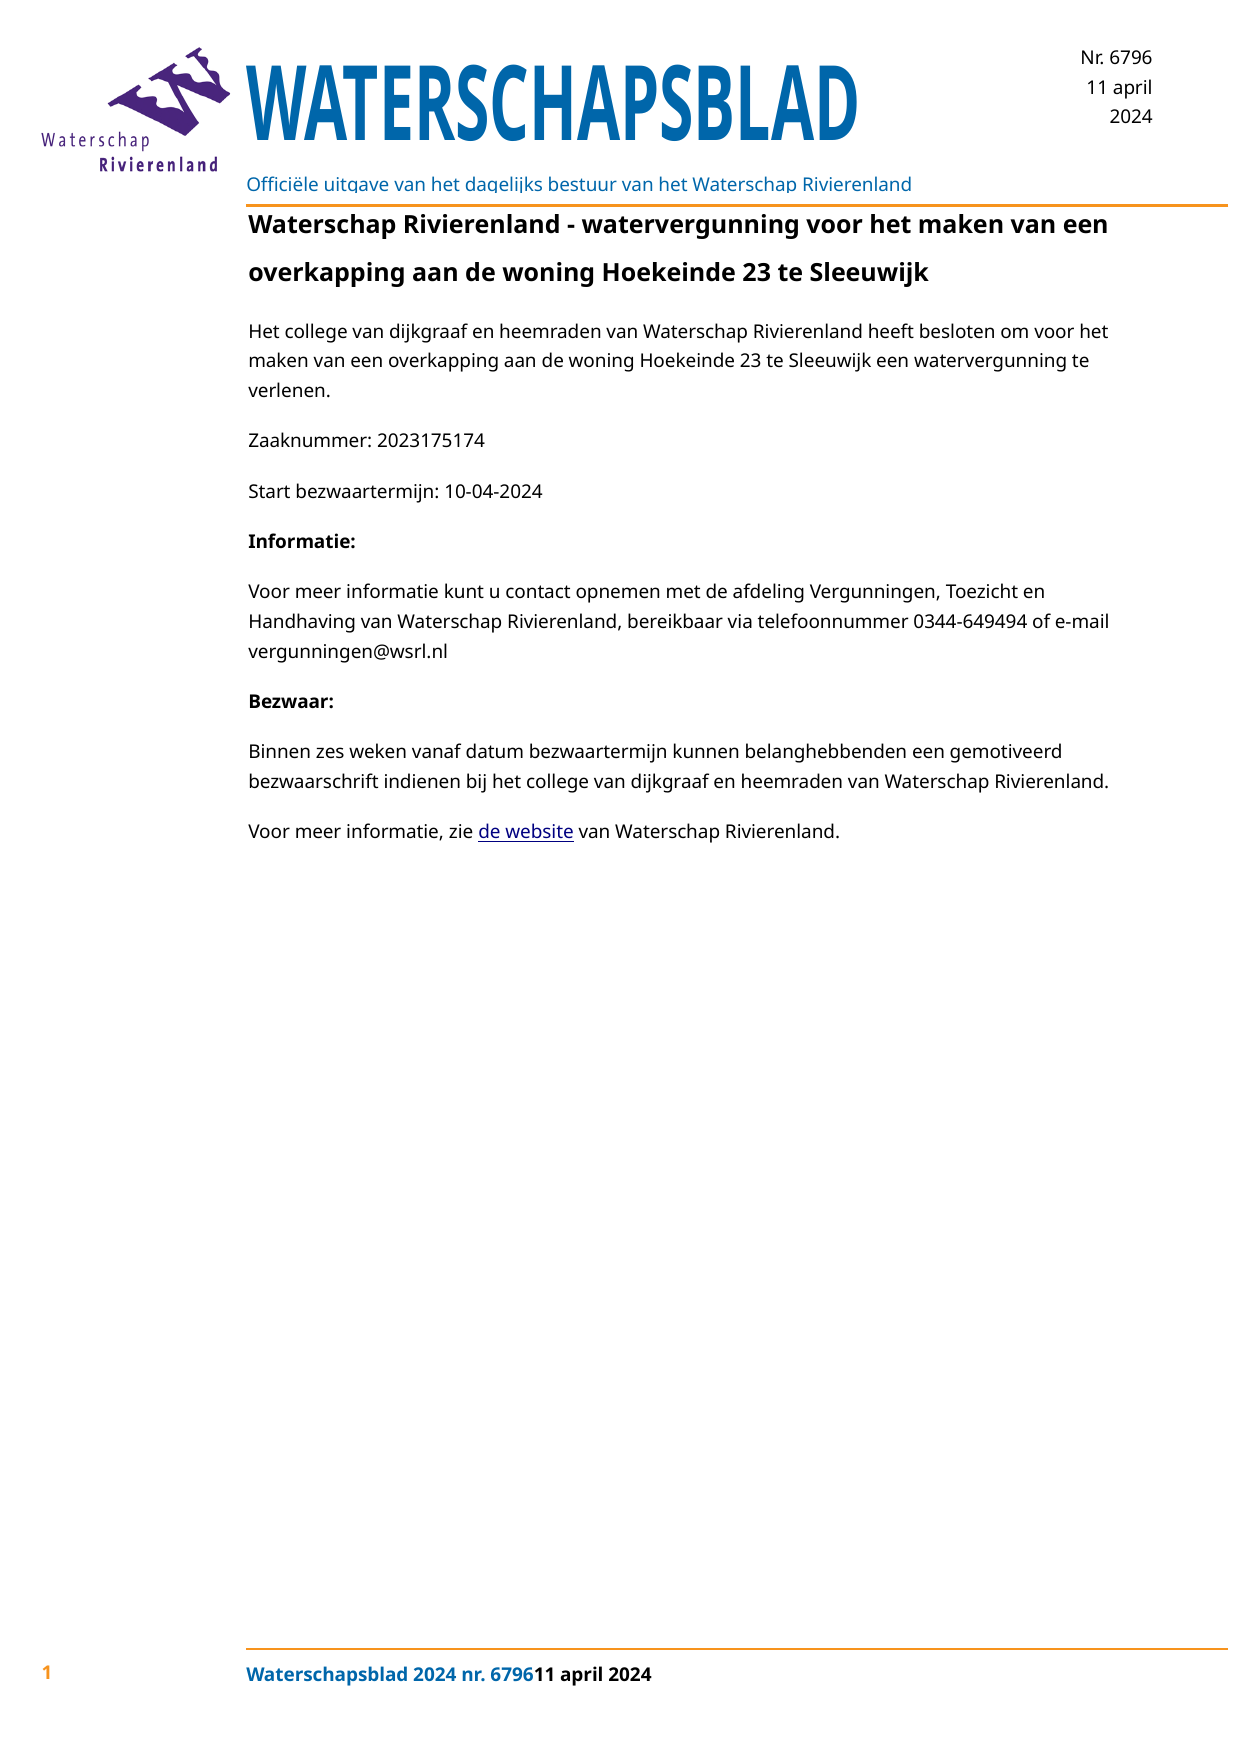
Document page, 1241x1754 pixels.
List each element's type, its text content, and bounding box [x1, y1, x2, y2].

text Het college van dijkgraaf en heemraden van Waterschap Rivierenland heeft besloten om voor het maken van een overkapping aan de woning Hoekeinde 23 te Sleeuwijk een watervergunning te verlenen. [248, 318, 1152, 403]
text Binnen zes weken vanaf datum bezwaartermijn kunnen belanghebbenden een gemotiveerd bezwaarschrift indienen bij het college van dijkgraaf en heemraden van Waterschap Rivierenland. [248, 739, 1152, 794]
text Zaaknummer: 2023175174 [248, 427, 1152, 453]
picture [41, 47, 231, 172]
text Voor meer informatie, zie de website van Waterschap Rivierenland. [248, 819, 1152, 844]
text Voor meer informatie kunt u contact opnemen met de afdeling Vergunningen, Toezicht en Handhaving van Waterschap Rivierenland, bereikbaar via telefoonnummer 0344-649494 of e-mail vergunningen@wsrl.nl [248, 579, 1152, 664]
text Informatie: [248, 528, 1152, 554]
text Waterschap Rivierenland - watervergunning voor het maken van een overkapping aan de woning Hoekeinde 23 te Sleeuwijk [248, 207, 1152, 288]
text Start bezwaartermijn: 10-04-2024 [248, 478, 1152, 504]
text Bezwaar: [248, 688, 1152, 714]
